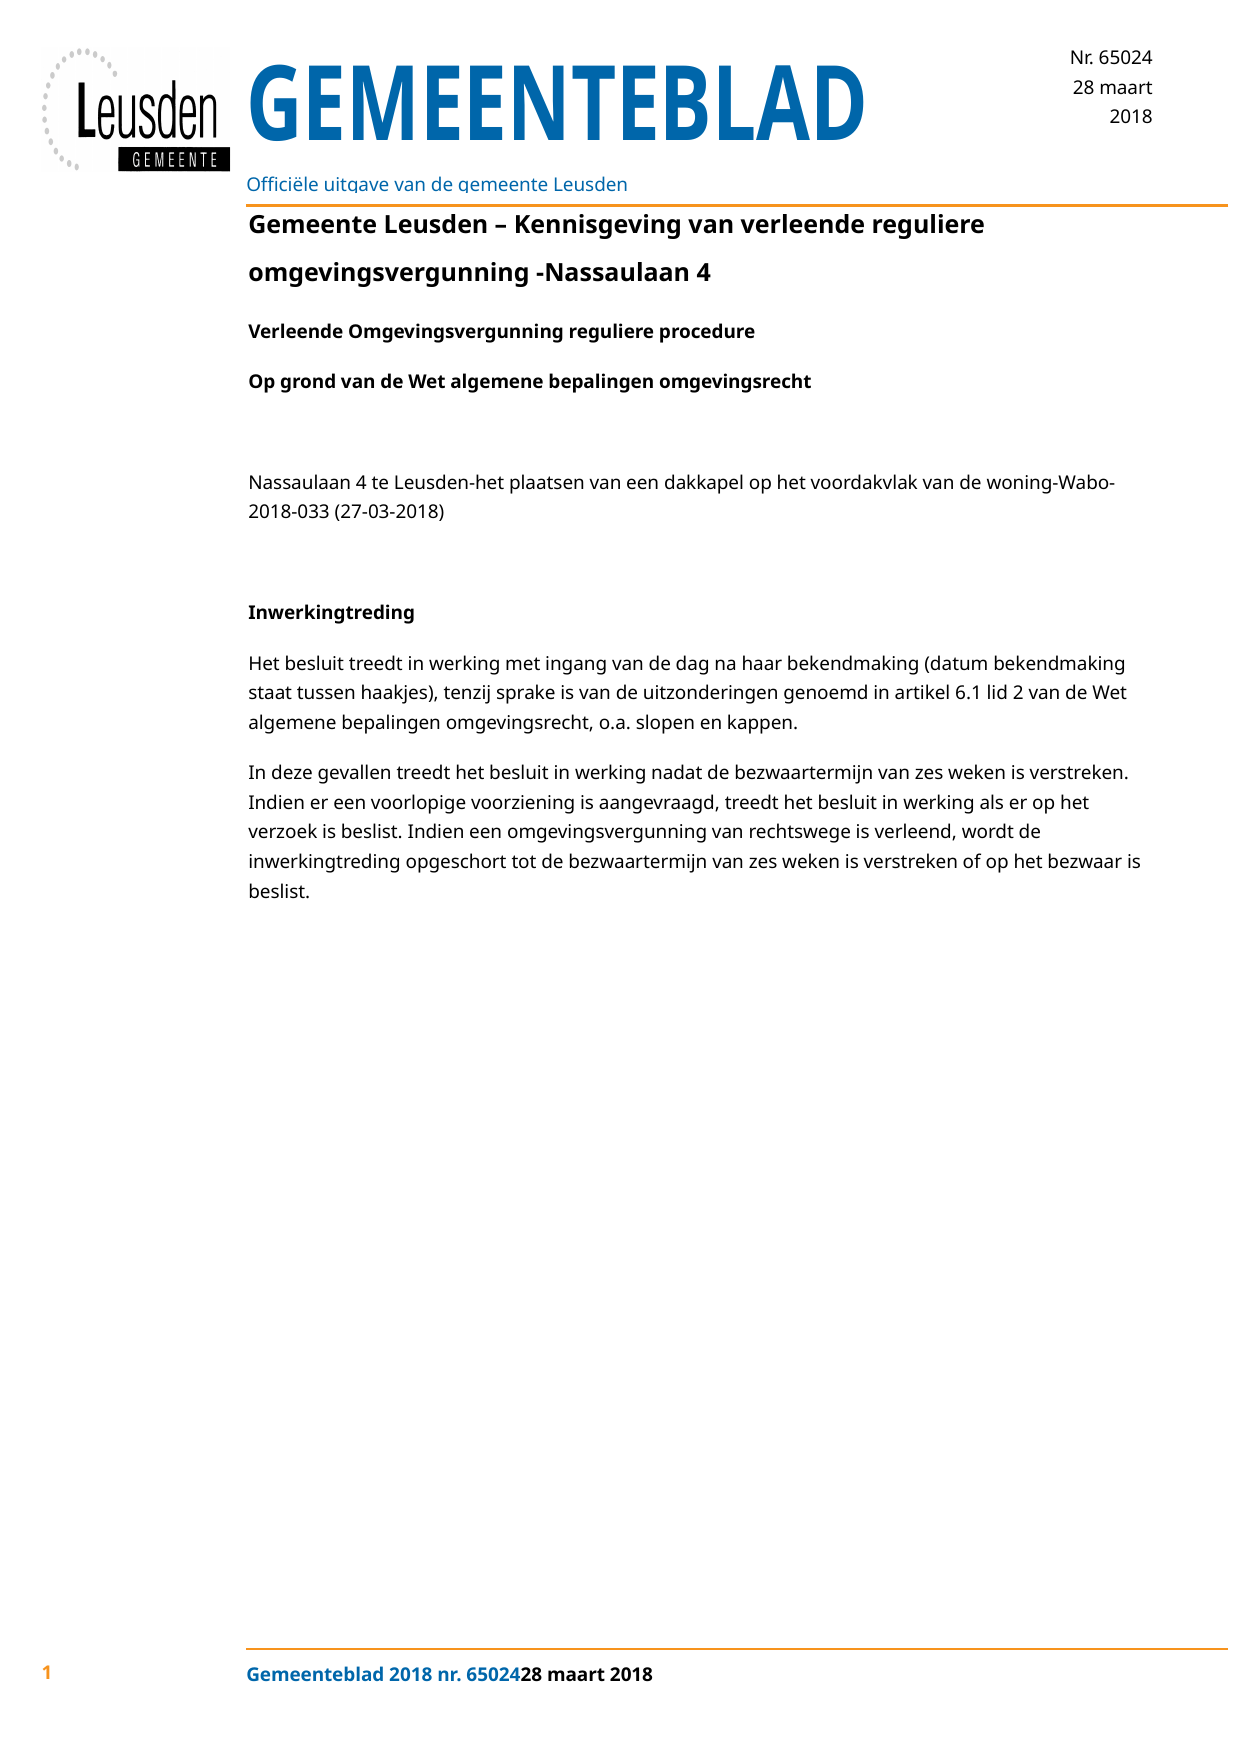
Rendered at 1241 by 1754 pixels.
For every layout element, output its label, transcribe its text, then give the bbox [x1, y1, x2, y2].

text Op grond van de Wet algemene bepalingen omgevingsrecht [248, 368, 1152, 394]
text Inwerkingtreding [248, 599, 1152, 625]
text Nassaulaan 4 te Leusden-het plaatsen van een dakkapel op het voordakvlak van de woning-Wabo-2018-033 (27-03-2018) [248, 469, 1152, 524]
text Gemeente Leusden – Kennisgeving van verleende reguliere omgevingsvergunning -Nassaulaan 4 [248, 207, 1152, 288]
text In deze gevallen treedt het besluit in werking nadat de bezwaartermijn van zes weken is verstreken. Indien er een voorlopige voorziening is aangevraagd, treedt het besluit in werking als er op het verzoek is beslist. Indien een omgevingsvergunning van rechtswege is verleend, wordt de inwerkingtreding opgeschort tot de bezwaartermijn van zes weken is verstreken of op het bezwaar is beslist. [248, 759, 1152, 904]
text Verleende Omgevingsvergunning reguliere procedure [248, 318, 1152, 344]
text Het besluit treedt in werking met ingang van de dag na haar bekendmaking (datum bekendmaking staat tussen haakjes), tenzij sprake is van de uitzonderingen genoemd in artikel 6.1 lid 2 van de Wet algemene bepalingen omgevingsrecht, o.a. slopen en kappen. [248, 650, 1152, 735]
picture [41, 47, 231, 172]
